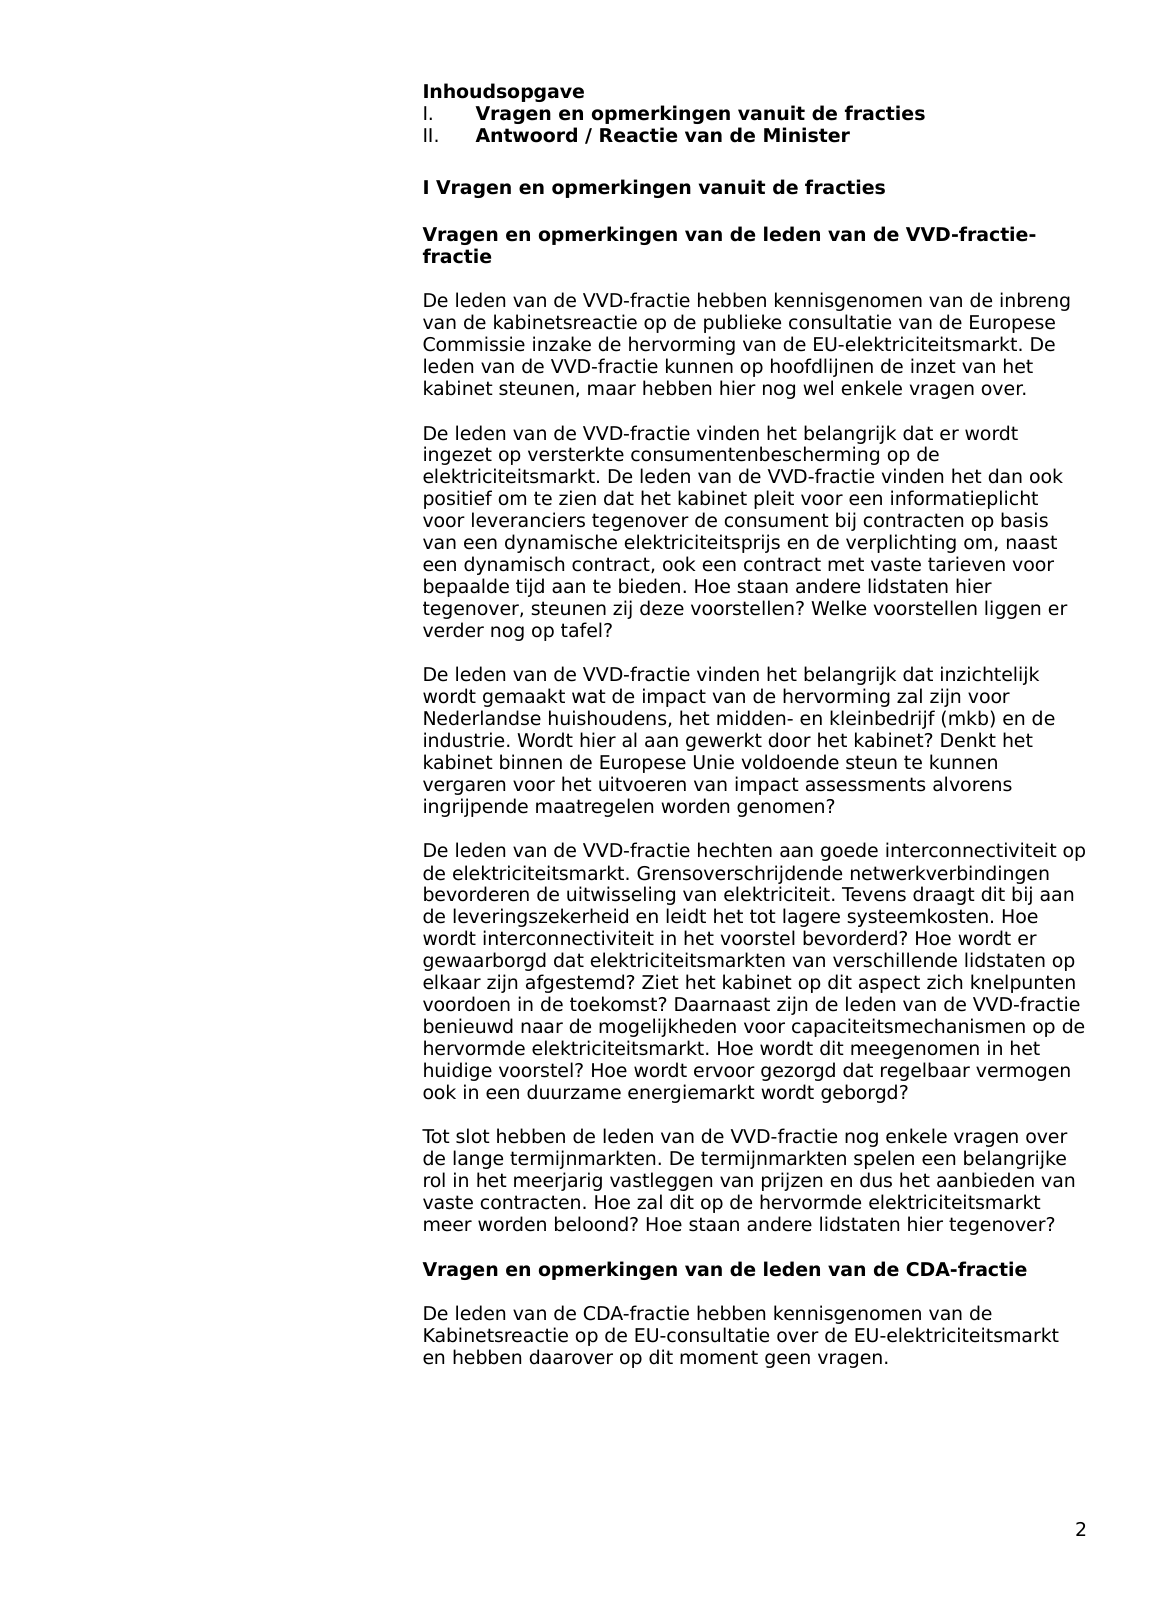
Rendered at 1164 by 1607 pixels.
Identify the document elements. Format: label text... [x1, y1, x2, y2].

subtitle Vragen en opmerkingen van de leden van de CDA-fractie [422, 1258, 1087, 1280]
text I. Vragen en opmerkingen vanuit de fracties [422, 103, 1087, 125]
subtitle I Vragen en opmerkingen vanuit de fracties [422, 177, 1087, 199]
text De leden van de VVD-fractie hechten aan goede interconnectiviteit op de elektriciteitsmarkt. Grensoverschrijdende netwerkverbindingen bevorderen de uitwisseling van elektriciteit. Tevens draagt dit bij aan de leveringszekerheid en leidt het tot lagere systeemkosten. Hoe wordt interconnectiviteit in het voorstel bevorderd? Hoe wordt er gewaarborgd dat elektriciteitsmarkten van verschillende lidstaten op elkaar zijn afgestemd? Ziet het kabinet op dit aspect zich knelpunten voordoen in de toekomst? Daarnaast zijn de leden van de VVD-fractie benieuwd naar de mogelijkheden voor capaciteitsmechanismen op de hervormde elektriciteitsmarkt. Hoe wordt dit meegenomen in het huidige voorstel? Hoe wordt ervoor gezorgd dat regelbaar vermogen ook in een duurzame energiemarkt wordt geborgd? [422, 840, 1087, 1104]
text De leden van de VVD-fractie hebben kennisgenomen van de inbreng van de kabinetsreactie op de publieke consultatie van de Europese Commissie inzake de hervorming van de EU-elektriciteitsmarkt. De leden van de VVD-fractie kunnen op hoofdlijnen de inzet van het kabinet steunen, maar hebben hier nog wel enkele vragen over. [422, 290, 1087, 400]
subtitle Inhoudsopgave [422, 81, 1087, 103]
text De leden van de CDA-fractie hebben kennisgenomen van de Kabinetsreactie op de EU-consultatie over de EU-elektriciteitsmarkt en hebben daarover op dit moment geen vragen. [422, 1303, 1087, 1368]
text II. Antwoord / Reactie van de Minister [422, 125, 1087, 147]
text De leden van de VVD-fractie vinden het belangrijk dat inzichtelijk wordt gemaakt wat de impact van de hervorming zal zijn voor Nederlandse huishoudens, het midden- en kleinbedrijf (mkb) en de industrie. Wordt hier al aan gewerkt door het kabinet? Denkt het kabinet binnen de Europese Unie voldoende steun te kunnen vergaren voor het uitvoeren van impact assessments alvorens ingrijpende maatregelen worden genomen? [422, 664, 1087, 818]
text De leden van de VVD-fractie vinden het belangrijk dat er wordt ingezet op versterkte consumentenbescherming op de elektriciteitsmarkt. De leden van de VVD-fractie vinden het dan ook positief om te zien dat het kabinet pleit voor een informatieplicht voor leveranciers tegenover de consument bij contracten op basis van een dynamische elektriciteitsprijs en de verplichting om, naast een dynamisch contract, ook een contract met vaste tarieven voor bepaalde tijd aan te bieden. Hoe staan andere lidstaten hier tegenover, steunen zij deze voorstellen? Welke voorstellen liggen er verder nog op tafel? [422, 422, 1087, 642]
text Tot slot hebben de leden van de VVD-fractie nog enkele vragen over de lange termijnmarkten. De termijnmarkten spelen een belangrijke rol in het meerjarig vastleggen van prijzen en dus het aanbieden van vaste contracten. Hoe zal dit op de hervormde elektriciteitsmarkt meer worden beloond? Hoe staan andere lidstaten hier tegenover? [422, 1126, 1087, 1236]
subtitle Vragen en opmerkingen van de leden van de VVD-fractie-fractie [422, 224, 1087, 268]
